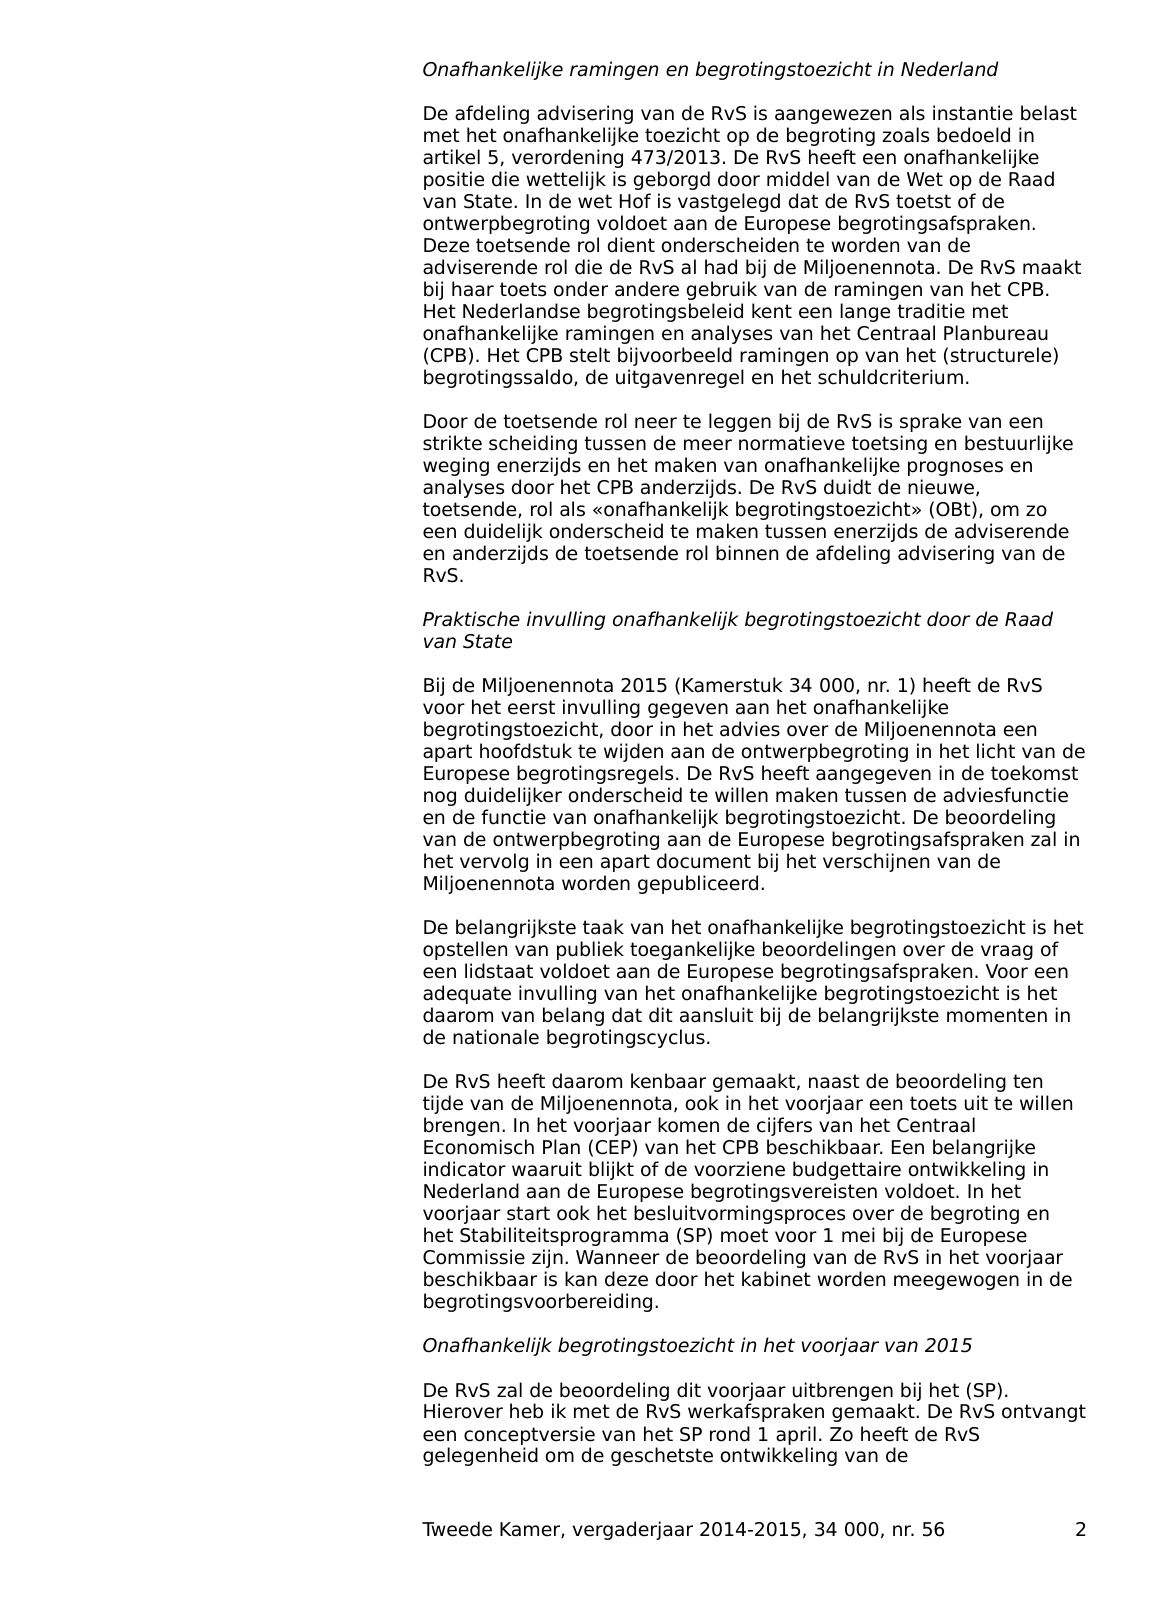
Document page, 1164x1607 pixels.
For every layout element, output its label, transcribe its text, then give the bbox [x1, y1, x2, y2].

text De afdeling advisering van de RvS is aangewezen als instantie belast met het onafhankelijke toezicht op de begroting zoals bedoeld in artikel 5, verordening 473/2013. De RvS heeft een onafhankelijke positie die wettelijk is geborgd door middel van de Wet op de Raad van State. In de wet Hof is vastgelegd dat de RvS toetst of de ontwerpbegroting voldoet aan de Europese begrotingsafspraken. Deze toetsende rol dient onderscheiden te worden van de adviserende rol die de RvS al had bij de Miljoenennota. De RvS maakt bij haar toets onder andere gebruik van de ramingen van het CPB. Het Nederlandse begrotingsbeleid kent een lange traditie met onafhankelijke ramingen en analyses van het Centraal Planbureau (CPB). Het CPB stelt bijvoorbeeld ramingen op van het (structurele) begrotingssaldo, de uitgavenregel en het schuldcriterium. [422, 103, 1087, 389]
text De belangrijkste taak van het onafhankelijke begrotingstoezicht is het opstellen van publiek toegankelijke beoordelingen over de vraag of een lidstaat voldoet aan de Europese begrotingsafspraken. Voor een adequate invulling van het onafhankelijke begrotingstoezicht is het daarom van belang dat dit aansluit bij de belangrijkste momenten in de nationale begrotingscyclus. [422, 917, 1087, 1049]
subtitle Onafhankelijk begrotingstoezicht in het voorjaar van 2015 [422, 1335, 1087, 1357]
text De RvS zal de beoordeling dit voorjaar uitbrengen bij het (SP). Hierover heb ik met de RvS werkafspraken gemaakt. De RvS ontvangt een conceptversie van het SP rond 1 april. Zo heeft de RvS gelegenheid om de geschetste ontwikkeling van de [422, 1379, 1087, 1467]
subtitle Praktische invulling onafhankelijk begrotingstoezicht door de Raad van State [422, 609, 1087, 653]
subtitle Onafhankelijke ramingen en begrotingstoezicht in Nederland [422, 59, 1087, 81]
text Bij de Miljoenennota 2015 (Kamerstuk 34 000, nr. 1) heeft de RvS voor het eerst invulling gegeven aan het onafhankelijke begrotingstoezicht, door in het advies over de Miljoenennota een apart hoofdstuk te wijden aan de ontwerpbegroting in het licht van de Europese begrotingsregels. De RvS heeft aangegeven in de toekomst nog duidelijker onderscheid te willen maken tussen de adviesfunctie en de functie van onafhankelijk begrotingstoezicht. De beoordeling van de ontwerpbegroting aan de Europese begrotingsafspraken zal in het vervolg in een apart document bij het verschijnen van de Miljoenennota worden gepubliceerd. [422, 675, 1087, 895]
text Door de toetsende rol neer te leggen bij de RvS is sprake van een strikte scheiding tussen de meer normatieve toetsing en bestuurlijke weging enerzijds en het maken van onafhankelijke prognoses en analyses door het CPB anderzijds. De RvS duidt de nieuwe, toetsende, rol als «onafhankelijk begrotingstoezicht» (OBt), om zo een duidelijk onderscheid te maken tussen enerzijds de adviserende en anderzijds de toetsende rol binnen de afdeling advisering van de RvS. [422, 411, 1087, 587]
text De RvS heeft daarom kenbaar gemaakt, naast de beoordeling ten tijde van de Miljoenennota, ook in het voorjaar een toets uit te willen brengen. In het voorjaar komen de cijfers van het Centraal Economisch Plan (CEP) van het CPB beschikbaar. Een belangrijke indicator waaruit blijkt of de voorziene budgettaire ontwikkeling in Nederland aan de Europese begrotingsvereisten voldoet. In het voorjaar start ook het besluitvormingsproces over de begroting en het Stabiliteitsprogramma (SP) moet voor 1 mei bij de Europese Commissie zijn. Wanneer de beoordeling van de RvS in het voorjaar beschikbaar is kan deze door het kabinet worden meegewogen in de begrotingsvoorbereiding. [422, 1071, 1087, 1313]
